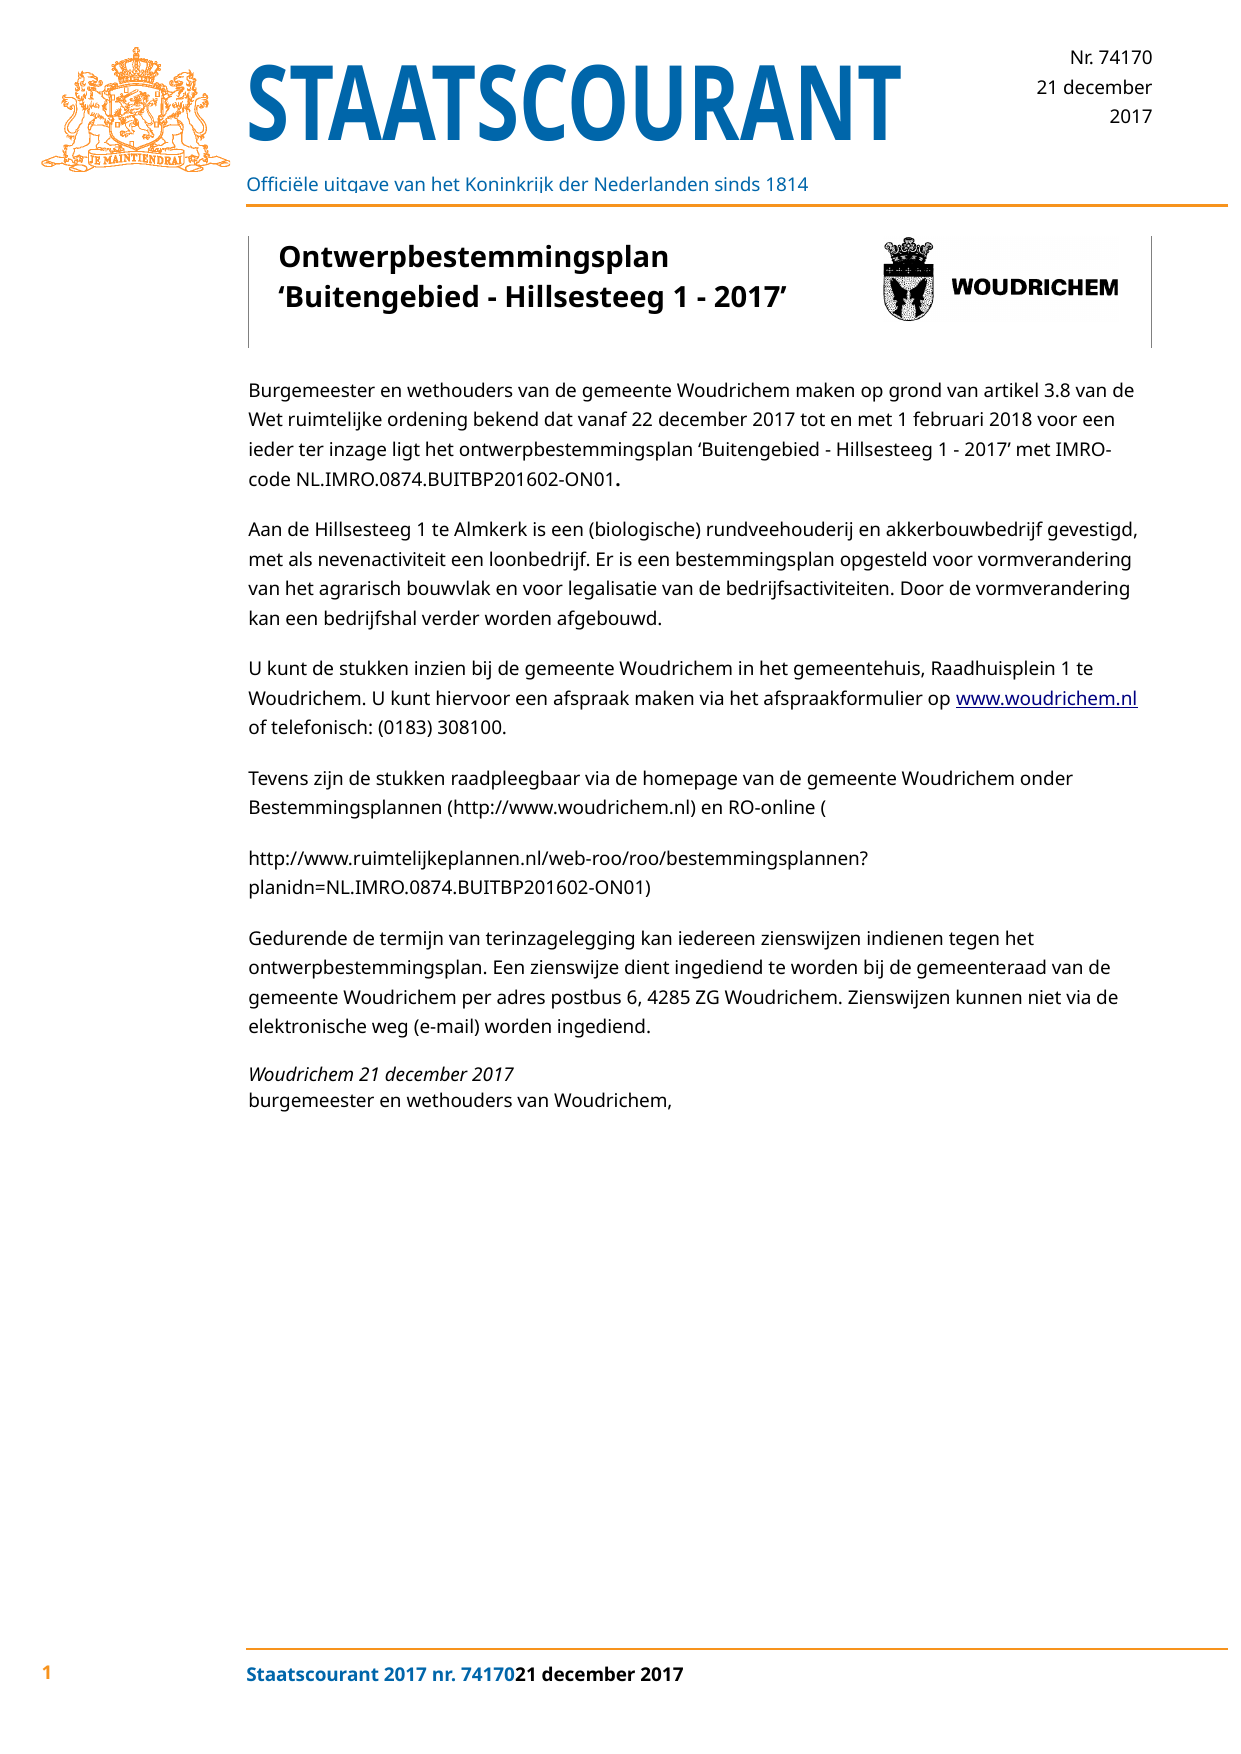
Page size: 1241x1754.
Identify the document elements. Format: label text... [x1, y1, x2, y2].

text Woudrichem 21 december 2017 [248, 1062, 1152, 1087]
text Gedurende de termijn van terinzagelegging kan iedereen zienswijzen indienen tegen het ontwerpbestemmingsplan. Een zienswijze dient ingediend te worden bij de gemeenteraad van de gemeente Woudrichem per adres postbus 6, 4285 ZG Woudrichem. Zienswijzen kunnen niet via de elektronische weg (e-mail) worden ingediend. [248, 925, 1152, 1039]
picture [41, 47, 231, 172]
table_header [850, 236, 1151, 348]
text burgemeester en wethouders van Woudrichem, [248, 1087, 1152, 1113]
text Aan de Hillsesteeg 1 te Almkerk is een (biologische) rundveehouderij en akkerbouwbedrijf gevestigd, met als nevenactiviteit een loonbedrijf. Er is een bestemmingsplan opgesteld voor vormverandering van het agrarisch bouwvlak en voor legalisatie van de bedrijfsactiviteiten. Door de vormverandering kan een bedrijfshal verder worden afgebouwd. [248, 516, 1152, 631]
text Burgemeester en wethouders van de gemeente Woudrichem maken op grond van artikel 3.8 van de Wet ruimtelijke ordening bekend dat vanaf 22 december 2017 tot en met 1 februari 2018 voor een ieder ter inzage ligt het ontwerpbestemmingsplan ‘Buitengebied - Hillsesteeg 1 - 2017’ met IMRO-code NL.IMRO.0874.BUITBP201602-ON01. [248, 377, 1152, 492]
text U kunt de stukken inzien bij de gemeente Woudrichem in het gemeentehuis, Raadhuisplein 1 te Woudrichem. U kunt hiervoor een afspraak maken via het afspraakformulier op www.woudrichem.nl of telefonisch: (0183) 308100. [248, 655, 1152, 740]
picture [882, 236, 1119, 322]
text Tevens zijn de stukken raadpleegbaar via de homepage van de gemeente Woudrichem onder Bestemmingsplannen (http://www.woudrichem.nl) en RO-online ( [248, 765, 1152, 820]
text http://www.ruimtelijkeplannen.nl/web-roo/roo/bestemmingsplannen?planidn=NL.IMRO.0874.BUITBP201602-ON01) [248, 845, 1152, 900]
table_header Ontwerpbestemmingsplan ‘Buitengebied - Hillsesteeg 1 - 2017’ [249, 236, 850, 348]
